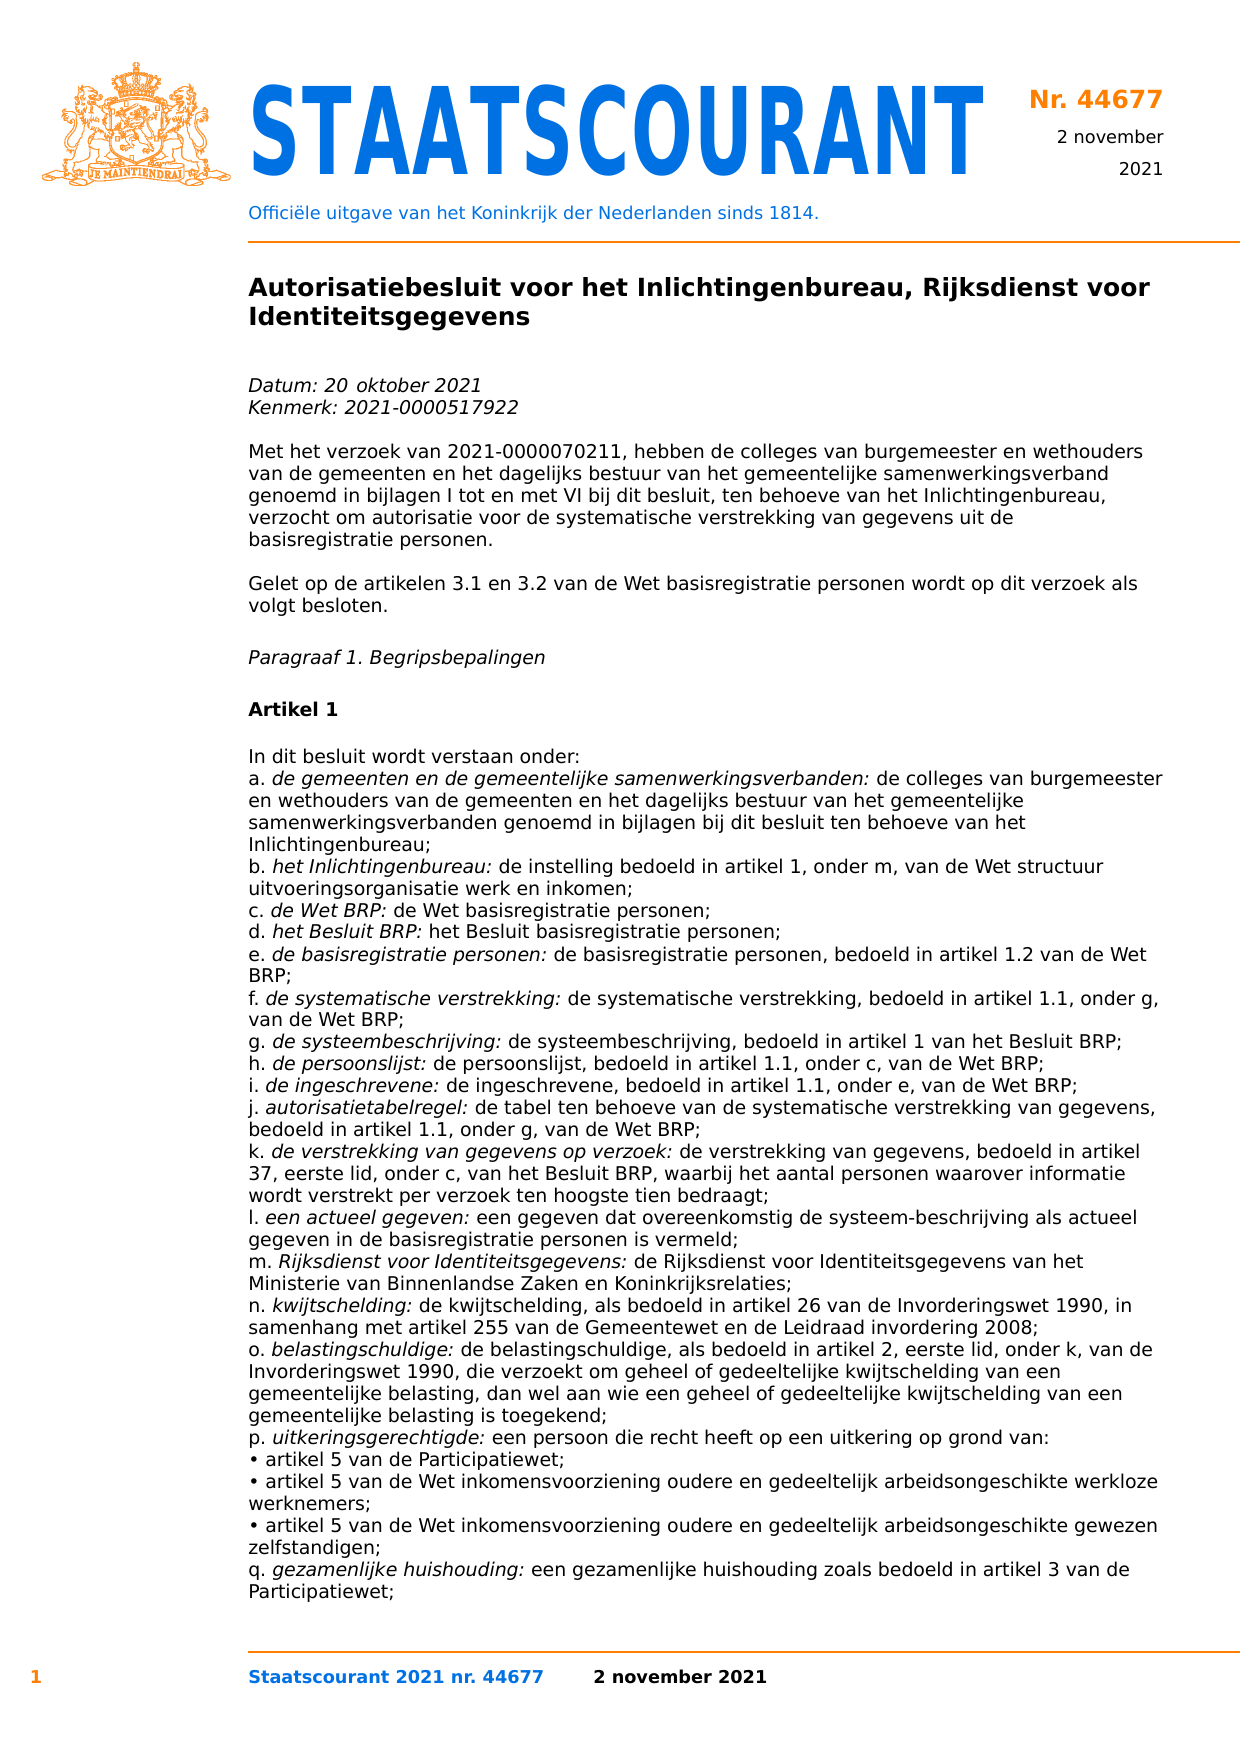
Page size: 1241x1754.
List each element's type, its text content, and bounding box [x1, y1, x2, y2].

text • artikel 5 van de Participatiewet; [248, 1449, 1163, 1471]
text Gelet op de artikelen 3.1 en 3.2 van de Wet basisregistratie personen wordt op dit verzoek als volgt besloten. [248, 573, 1163, 617]
text Datum: 20 oktober 2021 [248, 375, 1163, 397]
text Kenmerk: 2021-0000517922 [248, 397, 1163, 419]
text c. de Wet BRP: de Wet basisregistratie personen; [248, 899, 1163, 921]
text j. autorisatietabelregel: de tabel ten behoeve van de systematische verstrekking van gegevens, bedoeld in artikel 1.1, onder g, van de Wet BRP; [248, 1097, 1163, 1141]
text g. de systeembeschrijving: de systeembeschrijving, bedoeld in artikel 1 van het Besluit BRP; [248, 1031, 1163, 1053]
text Met het verzoek van 2021-0000070211, hebben de colleges van burgemeester en wethouders van de gemeenten en het dagelijks bestuur van het gemeentelijke samenwerkingsverband genoemd in bijlagen I tot en met VI bij dit besluit, ten behoeve van het Inlichtingenbureau, verzocht om autorisatie voor de systematische verstrekking van gegevens uit de basisregistratie personen. [248, 441, 1163, 551]
text p. uitkeringsgerechtigde: een persoon die recht heeft op een uitkering op grond van: [248, 1427, 1163, 1449]
text • artikel 5 van de Wet inkomensvoorziening oudere en gedeeltelijk arbeidsongeschikte gewezen zelfstandigen; [248, 1515, 1163, 1559]
text k. de verstrekking van gegevens op verzoek: de verstrekking van gegevens, bedoeld in artikel 37, eerste lid, onder c, van het Besluit BRP, waarbij het aantal personen waarover informatie wordt verstrekt per verzoek ten hoogste tien bedraagt; [248, 1141, 1163, 1207]
text b. het Inlichtingenbureau: de instelling bedoeld in artikel 1, onder m, van de Wet structuur uitvoeringsorganisatie werk en inkomen; [248, 856, 1163, 899]
text • artikel 5 van de Wet inkomensvoorziening oudere en gedeeltelijk arbeidsongeschikte werkloze werknemers; [248, 1471, 1163, 1515]
text o. belastingschuldige: de belastingschuldige, als bedoeld in artikel 2, eerste lid, onder k, van de Invorderingswet 1990, die verzoekt om geheel of gedeeltelijke kwijtschelding van een gemeentelijke belasting, dan wel aan wie een geheel of gedeeltelijke kwijtschelding van een gemeentelijke belasting is toegekend; [248, 1339, 1163, 1427]
text In dit besluit wordt verstaan onder: [248, 746, 1163, 768]
text i. de ingeschrevene: de ingeschrevene, bedoeld in artikel 1.1, onder e, van de Wet BRP; [248, 1075, 1163, 1097]
table_cell 2021 [998, 153, 1240, 203]
text d. het Besluit BRP: het Besluit basisregistratie personen; [248, 921, 1163, 943]
text e. de basisregistratie personen: de basisregistratie personen, bedoeld in artikel 1.2 van de Wet BRP; [248, 943, 1163, 987]
text q. gezamenlijke huishouding: een gezamenlijke huishouding zoals bedoeld in artikel 3 van de Participatiewet; [248, 1559, 1163, 1603]
text f. de systematische verstrekking: de systematische verstrekking, bedoeld in artikel 1.1, onder g, van de Wet BRP; [248, 987, 1163, 1031]
picture [41, 62, 231, 186]
text h. de persoonslijst: de persoonslijst, bedoeld in artikel 1.1, onder c, van de Wet BRP; [248, 1053, 1163, 1075]
table_header Nr. 44677 [998, 62, 1240, 121]
subtitle Autorisatiebesluit voor het Inlichtingenbureau, Rijksdienst voor Identiteitsgegevens [248, 273, 1163, 331]
text a. de gemeenten en de gemeentelijke samenwerkingsverbanden: de colleges van burgemeester en wethouders van de gemeenten en het dagelijks bestuur van het gemeentelijke samenwerkingsverbanden genoemd in bijlagen bij dit besluit ten behoeve van het Inlichtingenbureau; [248, 768, 1163, 856]
text n. kwijtschelding: de kwijtschelding, als bedoeld in artikel 26 van de Invorderingswet 1990, in samenhang met artikel 255 van de Gemeentewet en de Leidraad invordering 2008; [248, 1295, 1163, 1339]
subtitle Artikel 1 [248, 699, 1163, 721]
subtitle Paragraaf 1. Begripsbepalingen [248, 647, 1163, 669]
table_header [25, 62, 248, 241]
table_cell Officiële uitgave van het Koninkrijk der Nederlanden sinds 1814. [248, 203, 1240, 241]
text l. een actueel gegeven: een gegeven dat overeenkomstig de systeem-beschrijving als actueel gegeven in de basisregistratie personen is vermeld; [248, 1207, 1163, 1251]
text m. Rijksdienst voor Identiteitsgegevens: de Rijksdienst voor Identiteitsgegevens van het Ministerie van Binnenlandse Zaken en Koninkrijksrelaties; [248, 1251, 1163, 1295]
table_cell 2 november [998, 121, 1240, 153]
table_header STAATSCOURANT [248, 62, 998, 203]
